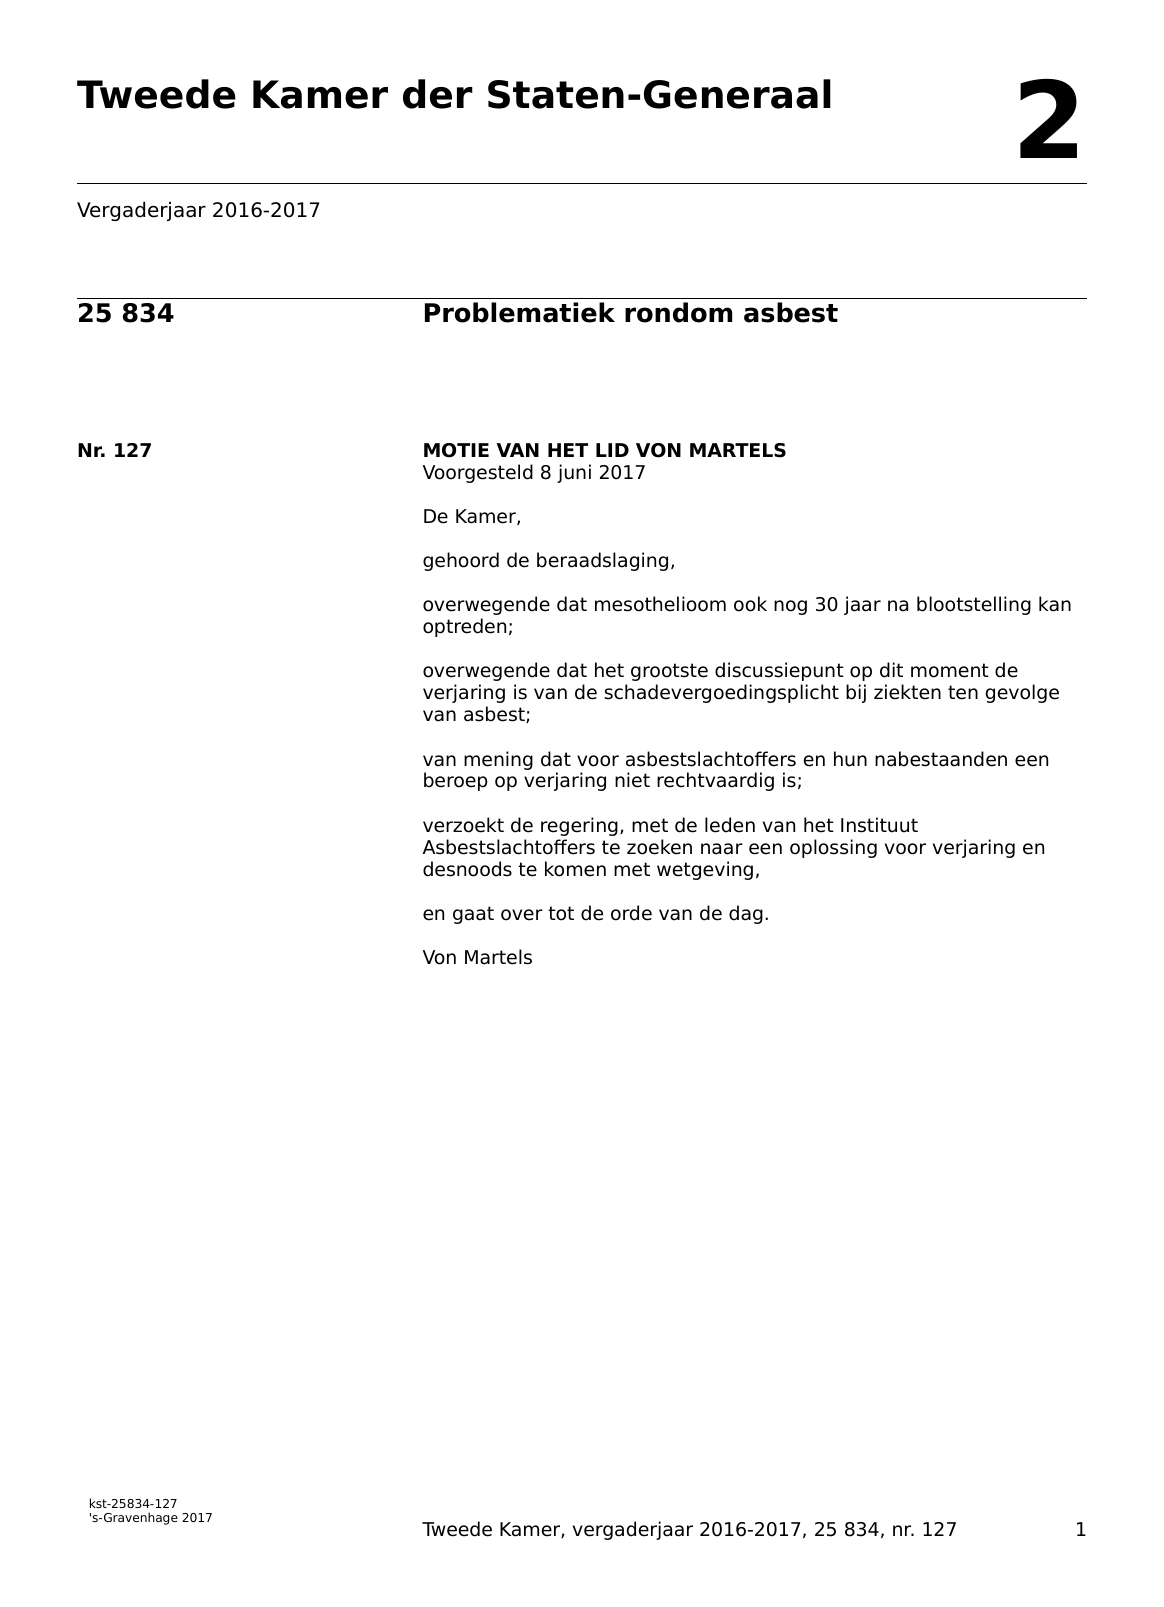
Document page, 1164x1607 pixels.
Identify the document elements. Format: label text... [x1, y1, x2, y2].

text De Kamer, [422, 506, 1087, 528]
table_cell Vergaderjaar 2016-2017 [77, 184, 1087, 298]
text 's-Gravenhage 2017 [88, 1511, 323, 1525]
table_header Tweede Kamer der Staten-Generaal [77, 59, 886, 183]
text kst-25834-127 [88, 1497, 323, 1511]
table_header 2 [886, 59, 1087, 183]
text en gaat over tot de orde van de dag. [422, 903, 1087, 925]
text gehoord de beraadslaging, [422, 550, 1087, 572]
text Voorgesteld 8 juni 2017 [422, 462, 1087, 484]
text overwegende dat het grootste discussiepunt op dit moment de verjaring is van de schadevergoedingsplicht bij ziekten ten gevolge van asbest; [422, 660, 1087, 726]
text verzoekt de regering, met de leden van het Instituut Asbestslachtoffers te zoeken naar een oplossing voor verjaring en desnoods te komen met wetgeving, [422, 814, 1087, 881]
text overwegende dat mesothelioom ook nog 30 jaar na blootstelling kan optreden; [422, 594, 1087, 638]
subtitle Nr. 127 MOTIE VAN HET LID VON MARTELS [77, 440, 1087, 462]
text van mening dat voor asbestslachtoffers en hun nabestaanden een beroep op verjaring niet rechtvaardig is; [422, 748, 1087, 792]
text Von Martels [422, 947, 1087, 969]
subtitle 25 834 Problematiek rondom asbest [77, 299, 1087, 329]
